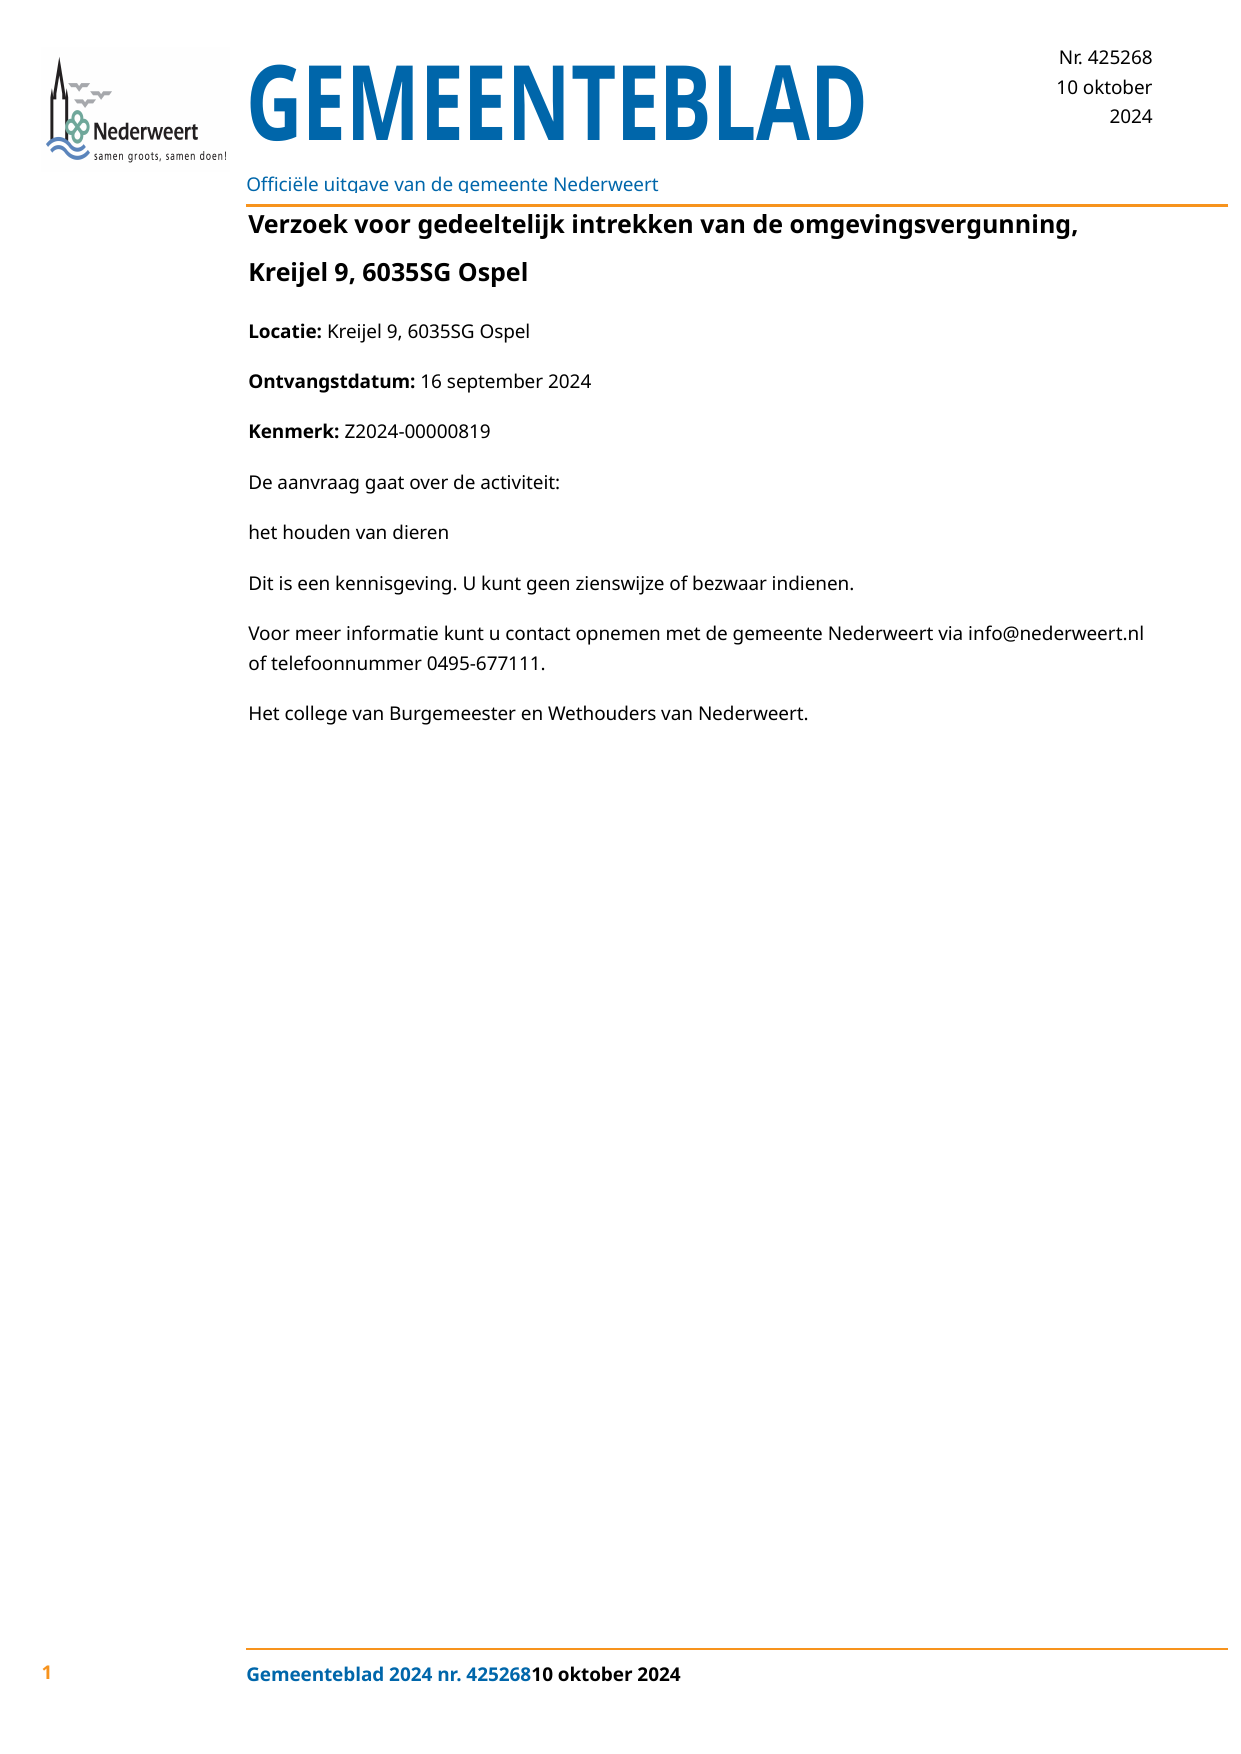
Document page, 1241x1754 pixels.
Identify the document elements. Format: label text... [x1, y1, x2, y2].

text Verzoek voor gedeeltelijk intrekken van de omgevingsvergunning, Kreijel 9, 6035SG Ospel [248, 207, 1152, 288]
picture [41, 47, 231, 172]
text De aanvraag gaat over de activiteit: [248, 469, 1152, 495]
text Het college van Burgemeester en Wethouders van Nederweert. [248, 700, 1152, 726]
text Voor meer informatie kunt u contact opnemen met de gemeente Nederweert via info@nederweert.nl of telefoonnummer 0495-677111. [248, 620, 1152, 676]
text het houden van dieren [248, 519, 1152, 545]
text Locatie: Kreijel 9, 6035SG Ospel [248, 318, 1152, 344]
text Dit is een kennisgeving. U kunt geen zienswijze of bezwaar indienen. [248, 570, 1152, 596]
text Kenmerk: Z2024-00000819 [248, 419, 1152, 444]
text Ontvangstdatum: 16 september 2024 [248, 368, 1152, 394]
